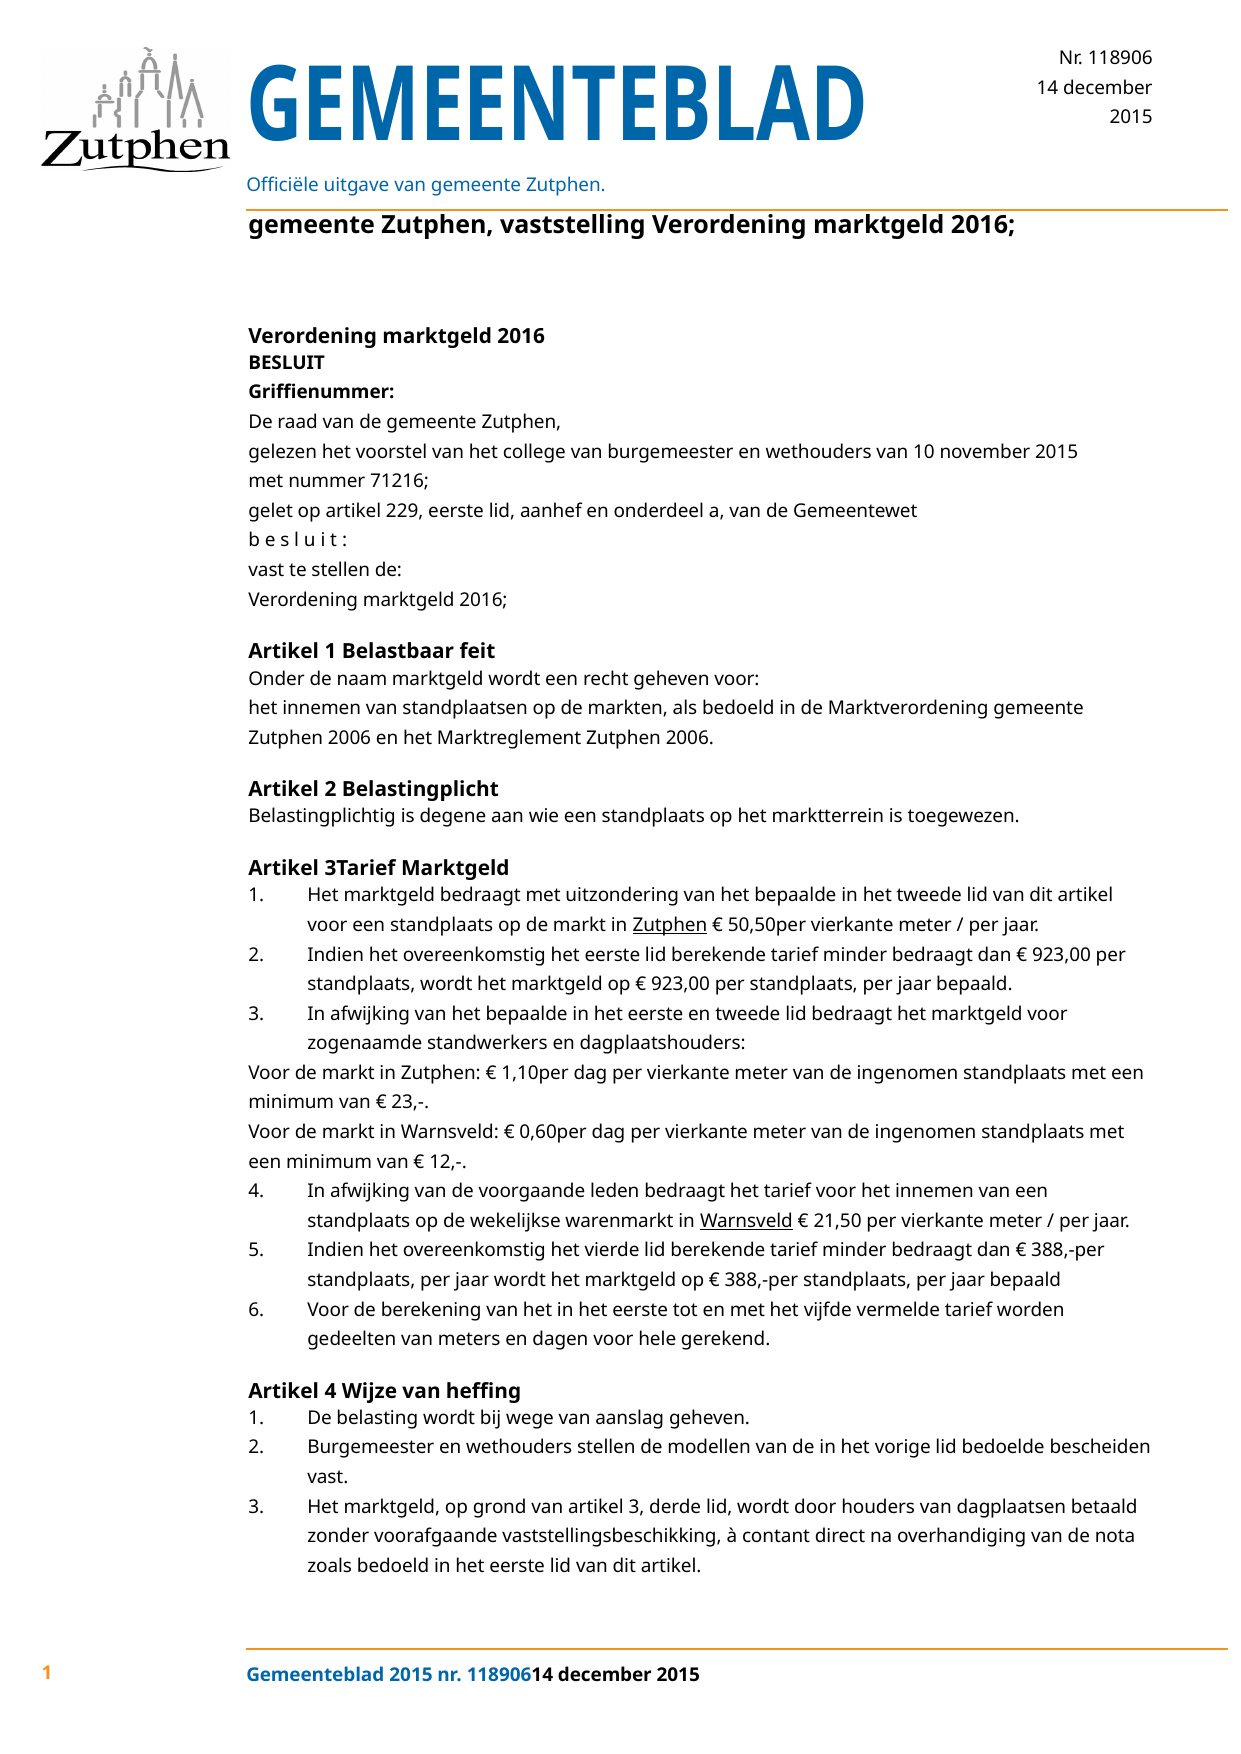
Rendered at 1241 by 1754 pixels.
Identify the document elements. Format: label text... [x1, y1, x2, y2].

list Voor de berekening van het in het eerste tot en met het vijfde vermelde tarief worden gedeelten van meters en dagen voor hele gerekend. [248, 1296, 1152, 1351]
list Indien het overeenkomstig het eerste lid berekende tarief minder bedraagt dan € 923,00 per standplaats, wordt het marktgeld op € 923,00 per standplaats, per jaar bepaald. [248, 941, 1152, 996]
list Indien het overeenkomstig het vierde lid berekende tarief minder bedraagt dan € 388,-per standplaats, per jaar wordt het marktgeld op € 388,-per standplaats, per jaar bepaald [248, 1237, 1152, 1292]
text Artikel 2 Belastingplicht [248, 774, 1152, 803]
list Het marktgeld, op grond van artikel 3, derde lid, wordt door houders van dagplaatsen betaald zonder voorafgaande vaststellingsbeschikking, à contant direct na overhandiging van de nota zoals bedoeld in het eerste lid van dit artikel. [248, 1493, 1152, 1578]
text gemeente Zutphen, vaststelling Verordening marktgeld 2016; [248, 211, 1152, 241]
text Artikel 4 Wijze van heffing [248, 1376, 1152, 1404]
text b e s l u i t : [248, 527, 1152, 552]
text Voor de markt in Warnsveld: € 0,60per dag per vierkante meter van de ingenomen standplaats met een minimum van € 12,-. [248, 1118, 1152, 1173]
text De raad van de gemeente Zutphen, [248, 408, 1152, 434]
text met nummer 71216; [248, 467, 1152, 493]
list In afwijking van het bepaalde in het eerste en tweede lid bedraagt het marktgeld voor zogenaamde standwerkers en dagplaatshouders: [248, 1000, 1152, 1055]
list Het marktgeld bedraagt met uitzondering van het bepaalde in het tweede lid van dit artikel voor een standplaats op de markt in Zutphen € 50,50per vierkante meter / per jaar. [248, 882, 1152, 937]
text Artikel 1 Belastbaar feit [248, 636, 1152, 665]
list In afwijking van de voorgaande leden bedraagt het tarief voor het innemen van een standplaats op de wekelijkse warenmarkt in Warnsveld € 21,50 per vierkante meter / per jaar. [248, 1177, 1152, 1233]
picture [41, 47, 231, 172]
text vast te stellen de: [248, 556, 1152, 582]
list De belasting wordt bij wege van aanslag geheven. [248, 1404, 1152, 1430]
text het innemen van standplaatsen op de markten, als bedoeld in de Marktverordening gemeente Zutphen 2006 en het Marktreglement Zutphen 2006. [248, 694, 1152, 749]
text Artikel 3Tarief Marktgeld [248, 853, 1152, 882]
text Voor de markt in Zutphen: € 1,10per dag per vierkante meter van de ingenomen standplaats met een minimum van € 23,-. [248, 1059, 1152, 1114]
text gelezen het voorstel van het college van burgemeester en wethouders van 10 november 2015 [248, 438, 1152, 464]
text Verordening marktgeld 2016 [248, 321, 1152, 349]
text Onder de naam marktgeld wordt een recht geheven voor: [248, 665, 1152, 690]
text Belastingplichtig is degene aan wie een standplaats op het marktterrein is toegewezen. [248, 803, 1152, 828]
text gelet op artikel 229, eerste lid, aanhef en onderdeel a, van de Gemeentewet [248, 497, 1152, 523]
text Griffienummer: [248, 379, 1152, 404]
list Burgemeester en wethouders stellen de modellen van de in het vorige lid bedoelde bescheiden vast. [248, 1434, 1152, 1489]
text BESLUIT [248, 349, 1152, 375]
text Verordening marktgeld 2016; [248, 586, 1152, 612]
